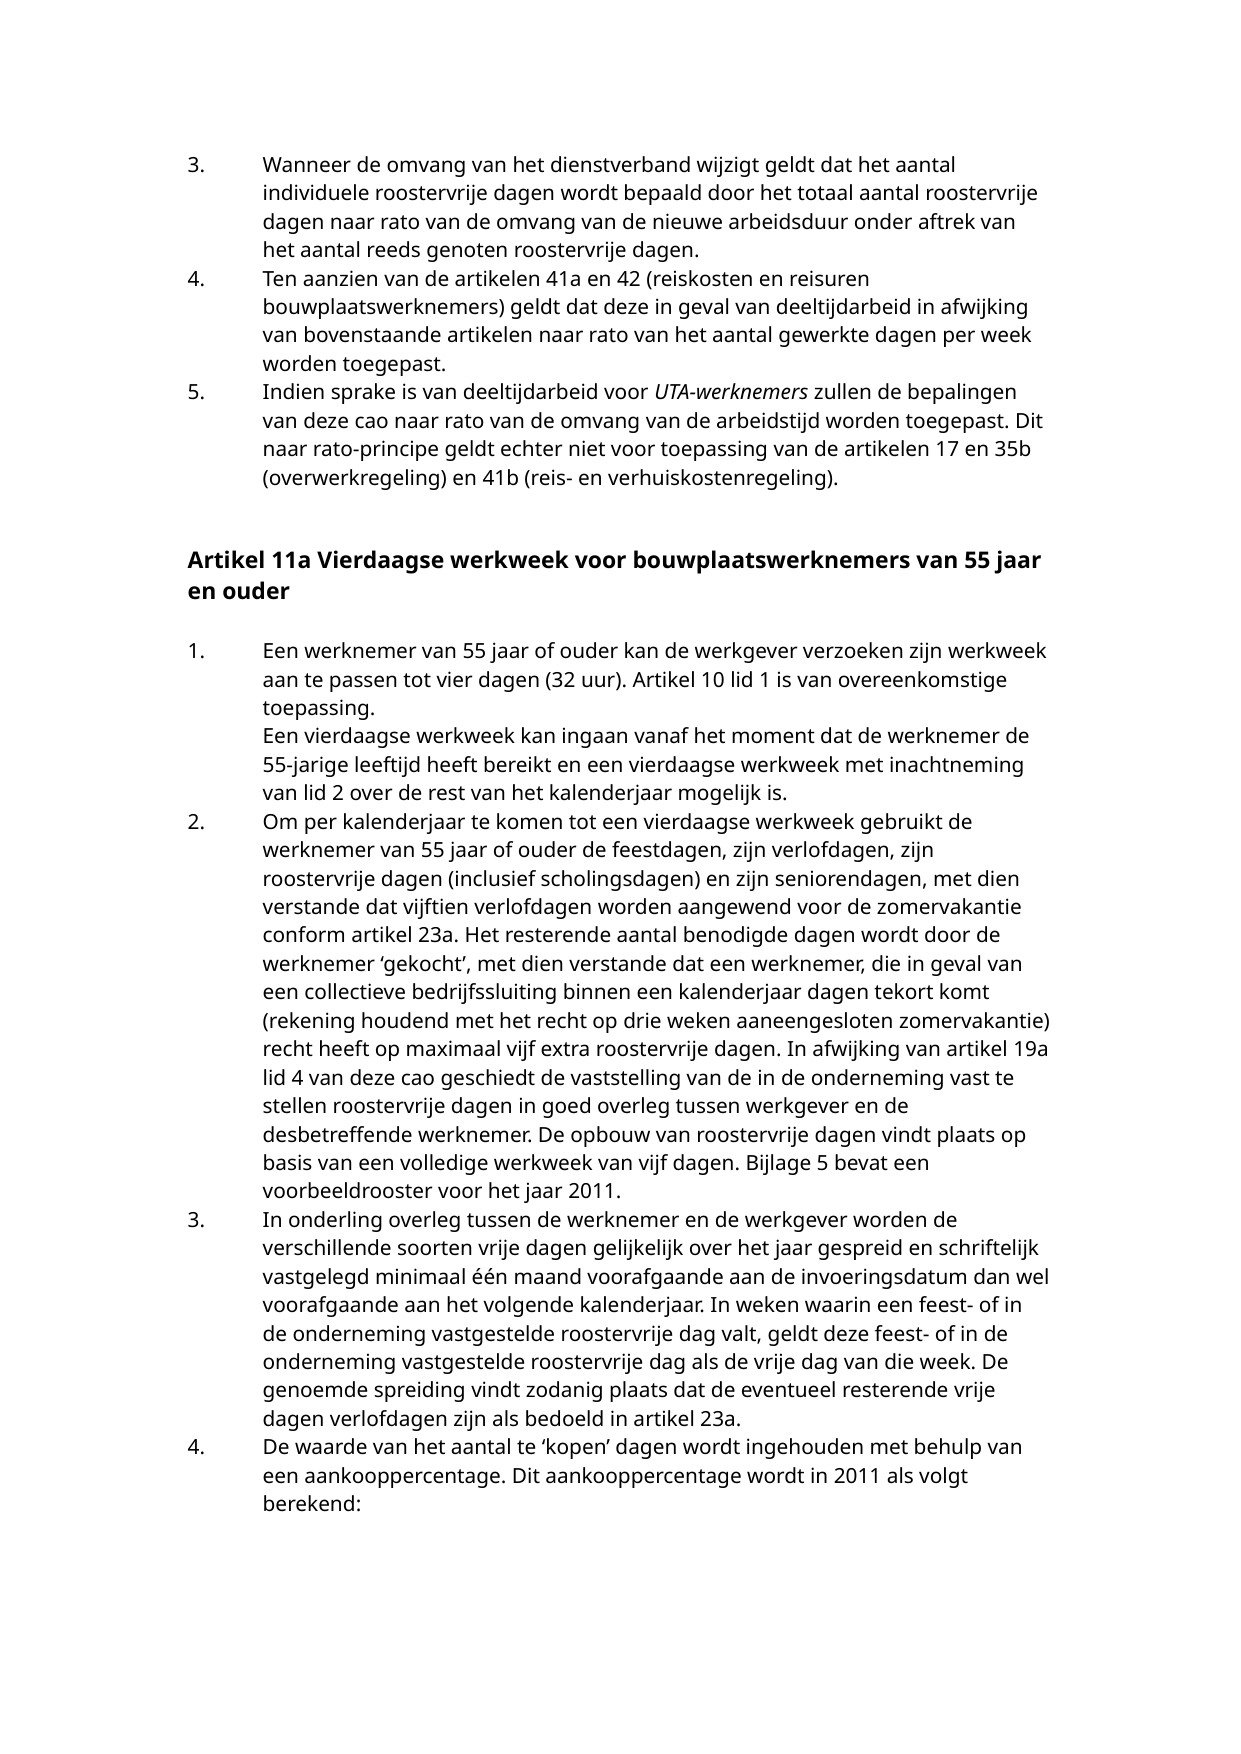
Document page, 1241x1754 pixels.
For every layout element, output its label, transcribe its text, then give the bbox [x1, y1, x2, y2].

list Indien sprake is van deeltijdarbeid voor UTA-werknemers zullen de bepalingen van deze cao naar rato van de omvang van de arbeidstijd worden toegepast. Dit naar rato-principe geldt echter niet voor toepassing van de artikelen 17 en 35b (overwerkregeling) en 41b (reis- en verhuiskostenregeling). [187, 377, 1053, 491]
list Om per kalenderjaar te komen tot een vierdaagse werkweek gebruikt de werknemer van 55 jaar of ouder de feestdagen, zijn verlofdagen, zijn roostervrije dagen (inclusief scholingsdagen) en zijn seniorendagen, met dien verstande dat vijftien verlofdagen worden aangewend voor de zomervakantie conform artikel 23a. Het resterende aantal benodigde dagen wordt door de werknemer ‘gekocht’, met dien verstande dat een werknemer, die in geval van een collectieve bedrijfssluiting binnen een kalenderjaar dagen tekort komt (rekening houdend met het recht op drie weken aaneengesloten zomervakantie) recht heeft op maximaal vijf extra roostervrije dagen. In afwijking van artikel 19a lid 4 van deze cao geschiedt de vaststelling van de in de onderneming vast te stellen roostervrije dagen in goed overleg tussen werkgever en de desbetreffende werknemer. De opbouw van roostervrije dagen vindt plaats op basis van een volledige werkweek van vijf dagen. Bijlage 5 bevat een voorbeeldrooster voor het jaar 2011. [187, 807, 1053, 1205]
list Wanneer de omvang van het dienstverband wijzigt geldt dat het aantal individuele roostervrije dagen wordt bepaald door het totaal aantal roostervrije dagen naar rato van de omvang van de nieuwe arbeidsduur onder aftrek van het aantal reeds genoten roostervrije dagen. [187, 150, 1053, 264]
list Ten aanzien van de artikelen 41a en 42 (reiskosten en reisuren bouwplaatswerknemers) geldt dat deze in geval van deeltijdarbeid in afwijking van bovenstaande artikelen naar rato van het aantal gewerkte dagen per week worden toegepast. [187, 264, 1053, 377]
list Een werknemer van 55 jaar of ouder kan de werkgever verzoeken zijn werkweek aan te passen tot vier dagen (32 uur). Artikel 10 lid 1 is van overeenkomstige toepassing. [187, 636, 1053, 722]
subtitle Artikel 11a Vierdaagse werkweek voor bouwplaatswerknemers van 55 jaar en ouder [187, 544, 1053, 606]
list De waarde van het aantal te ‘kopen’ dagen wordt ingehouden met behulp van een aankooppercentage. Dit aankooppercentage wordt in 2011 als volgt berekend: [187, 1432, 1053, 1518]
list Een vierdaagse werkweek kan ingaan vanaf het moment dat de werknemer de 55-jarige leeftijd heeft bereikt en een vierdaagse werkweek met inachtneming van lid 2 over de rest van het kalenderjaar mogelijk is. [187, 722, 1053, 807]
list In onderling overleg tussen de werknemer en de werkgever worden de verschillende soorten vrije dagen gelijkelijk over het jaar gespreid en schriftelijk vastgelegd minimaal één maand voorafgaande aan de invoeringsdatum dan wel voorafgaande aan het volgende kalenderjaar. In weken waarin een feest- of in de onderneming vastgestelde roostervrije dag valt, geldt deze feest- of in de onderneming vastgestelde roostervrije dag als de vrije dag van die week. De genoemde spreiding vindt zodanig plaats dat de eventueel resterende vrije dagen verlofdagen zijn als bedoeld in artikel 23a. [187, 1205, 1053, 1432]
